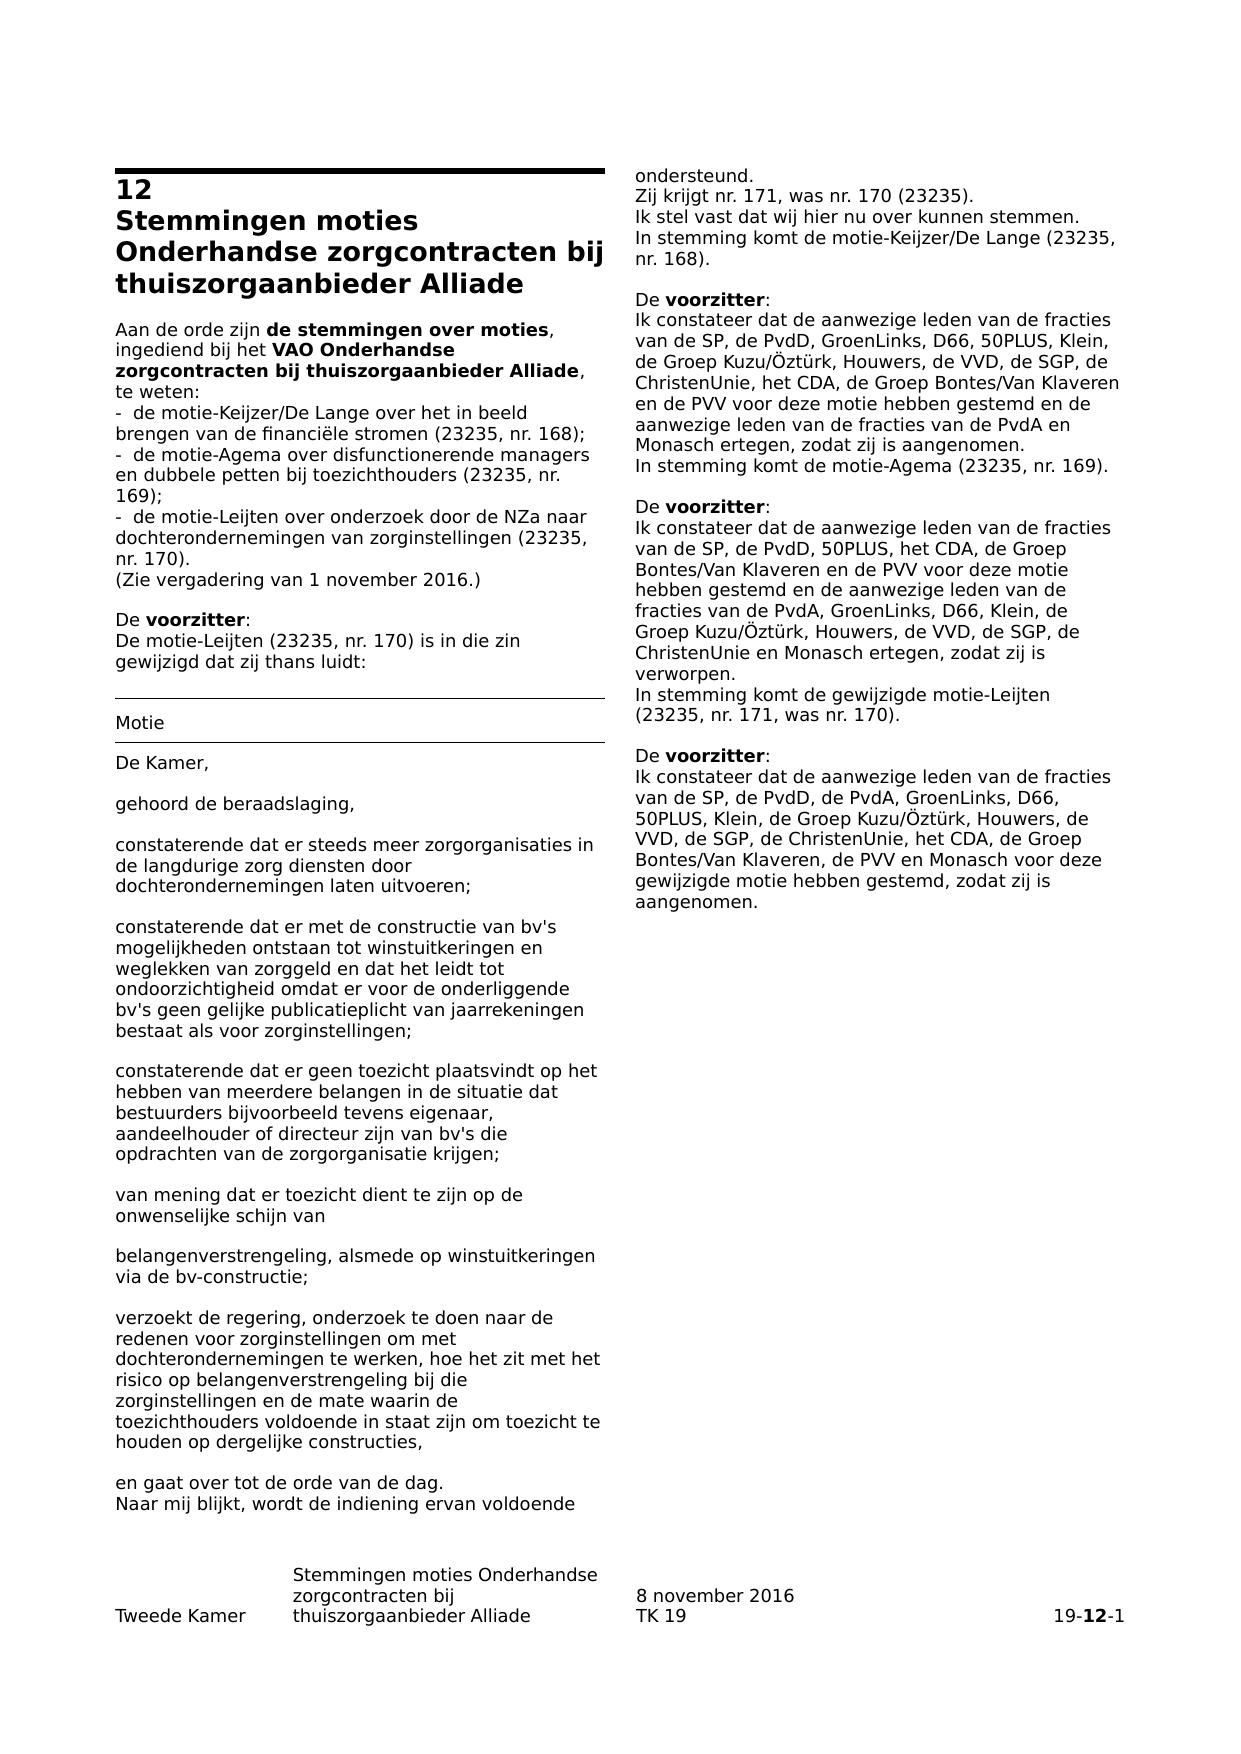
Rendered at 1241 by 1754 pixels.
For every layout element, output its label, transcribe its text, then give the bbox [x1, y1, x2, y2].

text Motie [115, 712, 605, 733]
list de motie-Keijzer/De Lange over het in beeld brengen van de financiële stromen (23235, nr. 168); [115, 403, 605, 444]
text van mening dat er toezicht dient te zijn op de onwenselijke schijn van [115, 1185, 605, 1226]
title 12 Stemmingen moties Onderhandse zorgcontracten bij thuiszorgaanbieder Alliade [115, 174, 605, 299]
list de motie-Agema over disfunctionerende managers en dubbele petten bij toezichthouders (23235, nr. 169); [115, 444, 605, 507]
text Zij krijgt nr. 171, was nr. 170 (23235). [635, 186, 1125, 207]
text De voorzitter: [635, 746, 1125, 767]
text te weten: [115, 382, 605, 403]
text constaterende dat er geen toezicht plaatsvindt op het hebben van meerdere belangen in de situatie dat bestuurders bijvoorbeeld tevens eigenaar, aandeelhouder of directeur zijn van bv's die opdrachten van de zorgorganisatie krijgen; [115, 1061, 605, 1165]
text Ik constateer dat de aanwezige leden van de fracties van de SP, de PvdD, de PvdA, GroenLinks, D66, 50PLUS, Klein, de Groep Kuzu/Öztürk, Houwers, de VVD, de SGP, de ChristenUnie, het CDA, de Groep Bontes/Van Klaveren, de PVV en Monasch voor deze gewijzigde motie hebben gestemd, zodat zij is aangenomen. [635, 767, 1125, 912]
text In stemming komt de gewijzigde motie-Leijten (23235, nr. 171, was nr. 170). [635, 684, 1125, 726]
text belangenverstrengeling, alsmede op winstuitkeringen via de bv-constructie; [115, 1246, 605, 1288]
text De motie-Leijten (23235, nr. 170) is in die zin gewijzigd dat zij thans luidt: [115, 631, 605, 673]
text (Zie vergadering van 1 november 2016.) [115, 569, 605, 590]
text constaterende dat er met de constructie van bv's mogelijkheden ontstaan tot winstuitkeringen en weglekken van zorggeld en dat het leidt tot ondoorzichtigheid omdat er voor de onderliggende bv's geen gelijke publicatieplicht van jaarrekeningen bestaat als voor zorginstellingen; [115, 917, 605, 1041]
text Ik stel vast dat wij hier nu over kunnen stemmen. [635, 207, 1125, 228]
text verzoekt de regering, onderzoek te doen naar de redenen voor zorginstellingen om met dochterondernemingen te werken, hoe het zit met het risico op belangenverstrengeling bij die zorginstellingen en de mate waarin de toezichthouders voldoende in staat zijn om toezicht te houden op dergelijke constructies, [115, 1308, 605, 1453]
text gehoord de beraadslaging, [115, 794, 605, 815]
text De voorzitter: [635, 497, 1125, 518]
text en gaat over tot de orde van de dag. [115, 1473, 605, 1494]
text ondersteund. [635, 165, 1125, 186]
text In stemming komt de motie-Keijzer/De Lange (23235, nr. 168). [635, 228, 1125, 269]
text Naar mij blijkt, wordt de indiening ervan voldoende [115, 1494, 605, 1514]
text In stemming komt de motie-Agema (23235, nr. 169). [635, 456, 1125, 477]
text Ik constateer dat de aanwezige leden van de fracties van de SP, de PvdD, 50PLUS, het CDA, de Groep Bontes/Van Klaveren en de PVV voor deze motie hebben gestemd en de aanwezige leden van de fracties van de PvdA, GroenLinks, D66, Klein, de Groep Kuzu/Öztürk, Houwers, de VVD, de SGP, de ChristenUnie en Monasch ertegen, zodat zij is verworpen. [635, 518, 1125, 684]
text De Kamer, [115, 753, 605, 774]
text Aan de orde zijn de stemmingen over moties, ingediend bij het VAO Onderhandse zorgcontracten bij thuiszorgaanbieder Alliade, [115, 319, 605, 382]
list de motie-Leijten over onderzoek door de NZa naar dochterondernemingen van zorginstellingen (23235, nr. 170). [115, 507, 605, 569]
text Ik constateer dat de aanwezige leden van de fracties van de SP, de PvdD, GroenLinks, D66, 50PLUS, Klein, de Groep Kuzu/Öztürk, Houwers, de VVD, de SGP, de ChristenUnie, het CDA, de Groep Bontes/Van Klaveren en de PVV voor deze motie hebben gestemd en de aanwezige leden van de fracties van de PvdA en Monasch ertegen, zodat zij is aangenomen. [635, 310, 1125, 456]
text constaterende dat er steeds meer zorgorganisaties in de langdurige zorg diensten door dochterondernemingen laten uitvoeren; [115, 835, 605, 897]
text De voorzitter: [635, 289, 1125, 310]
text De voorzitter: [115, 610, 605, 631]
